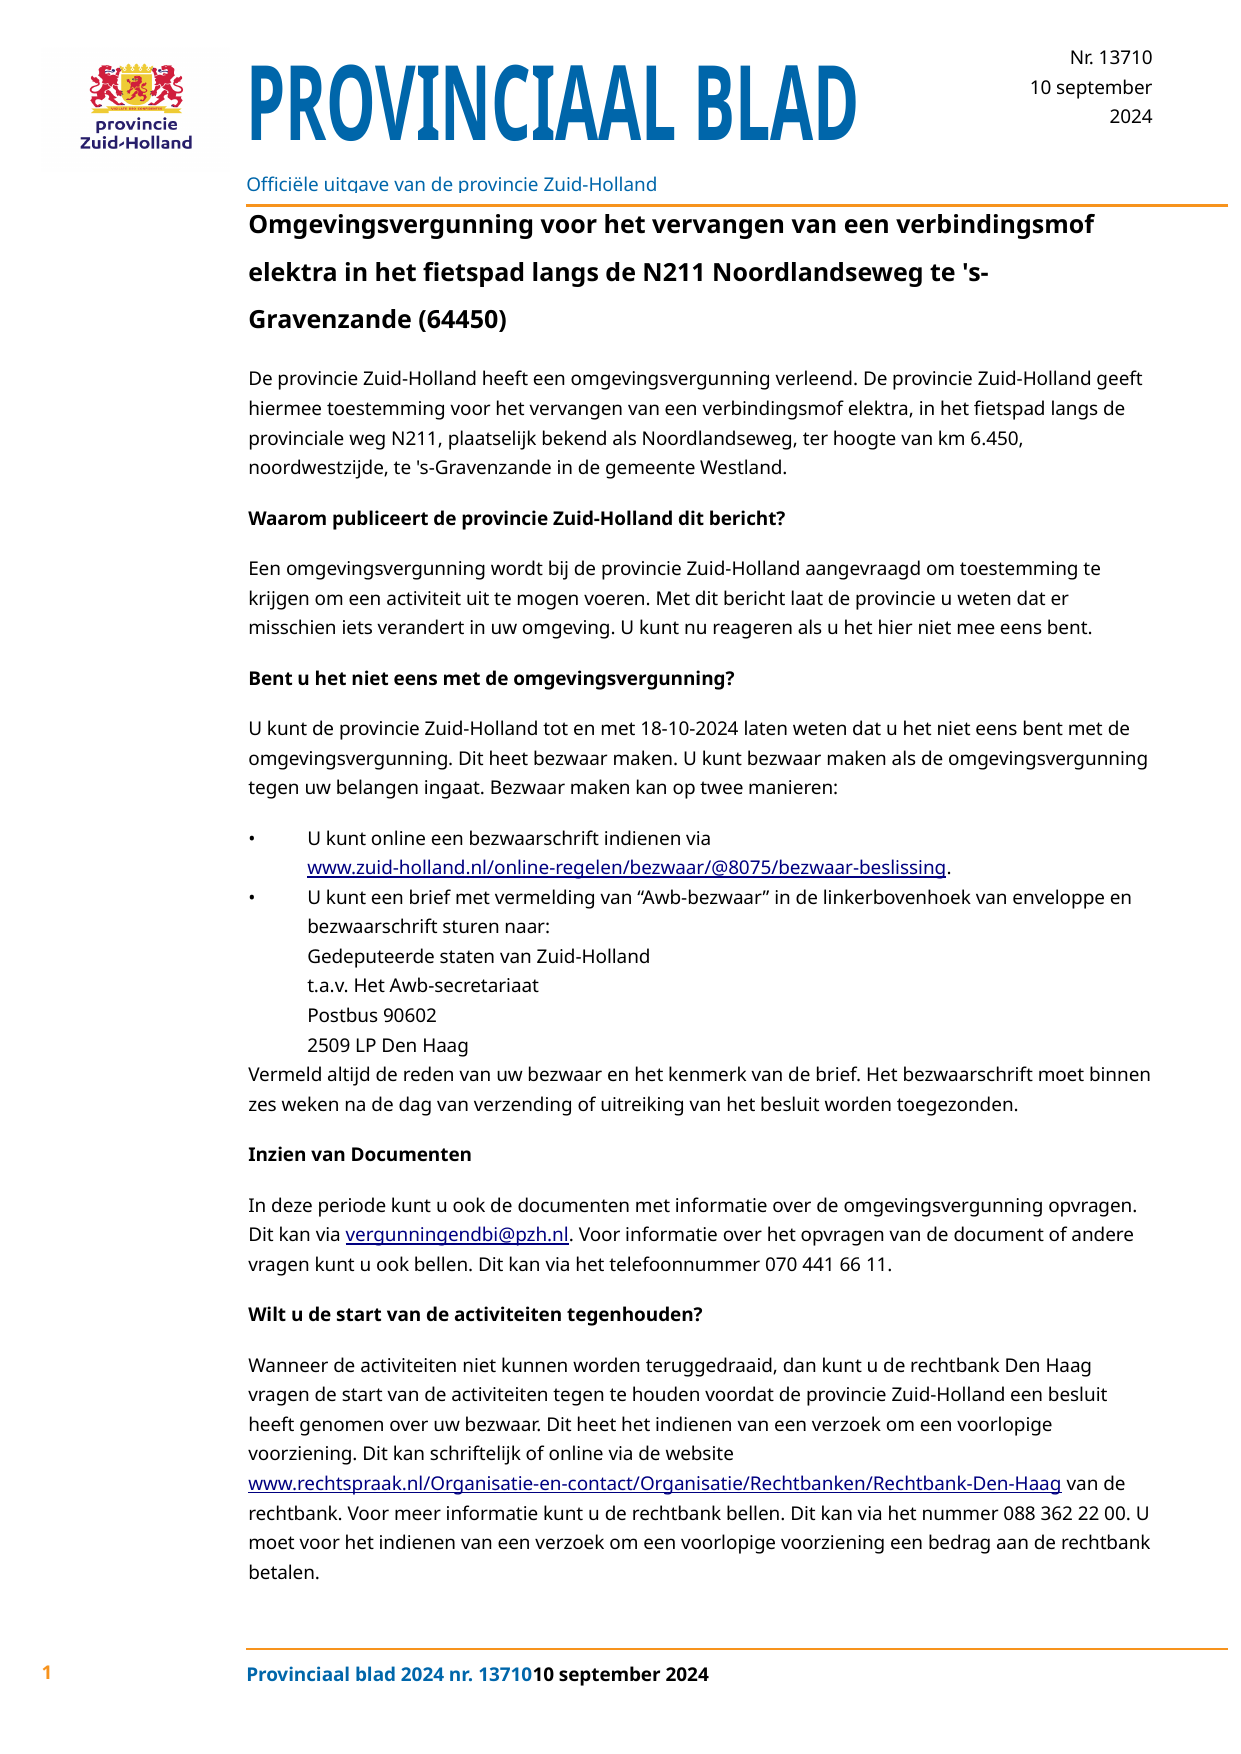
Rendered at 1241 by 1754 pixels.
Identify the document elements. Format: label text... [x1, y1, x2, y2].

picture [41, 47, 231, 172]
text Wanneer de activiteiten niet kunnen worden teruggedraaid, dan kunt u de rechtbank Den Haag vragen de start van de activiteiten tegen te houden voordat de provincie Zuid-Holland een besluit heeft genomen over uw bezwaar. Dit heet het indienen van een verzoek om een voorlopige voorziening. Dit kan schriftelijk of online via de website www.rechtspraak.nl/Organisatie-en-contact/Organisatie/Rechtbanken/Rechtbank-Den-Haag van de rechtbank. Voor meer informatie kunt u de rechtbank bellen. Dit kan via het nummer 088 362 22 00. U moet voor het indienen van een verzoek om een voorlopige voorziening een bedrag aan de rechtbank betalen. [248, 1352, 1152, 1584]
text In deze periode kunt u ook de documenten met informatie over de omgevingsvergunning opvragen. Dit kan via vergunningendbi@pzh.nl. Voor informatie over het opvragen van de document of andere vragen kunt u ook bellen. Dit kan via het telefoonnummer 070 441 66 11. [248, 1192, 1152, 1277]
list U kunt online een bezwaarschrift indienen via www.zuid-holland.nl/online-regelen/bezwaar/@8075/bezwaar-beslissing. [248, 825, 1152, 880]
text U kunt de provincie Zuid-Holland tot en met 18-10-2024 laten weten dat u het niet eens bent met de omgevingsvergunning. Dit heet bezwaar maken. U kunt bezwaar maken als de omgevingsvergunning tegen uw belangen ingaat. Bezwaar maken kan op twee manieren: [248, 715, 1152, 800]
text Omgevingsvergunning voor het vervangen van een verbindingsmof elektra in het fietspad langs de N211 Noordlandseweg te 's-Gravenzande (64450) [248, 207, 1152, 336]
list Gedeputeerde staten van Zuid-Holland [248, 943, 1152, 969]
list 2509 LP Den Haag [248, 1032, 1152, 1057]
text Bent u het niet eens met de omgevingsvergunning? [248, 665, 1152, 690]
text Wilt u de start van de activiteiten tegenhouden? [248, 1301, 1152, 1327]
list U kunt een brief met vermelding van “Awb-bezwaar” in de linkerbovenhoek van enveloppe en bezwaarschrift sturen naar: [248, 884, 1152, 939]
text De provincie Zuid-Holland heeft een omgevingsvergunning verleend. De provincie Zuid-Holland geeft hiermee toestemming voor het vervangen van een verbindingsmof elektra, in het fietspad langs de provinciale weg N211, plaatselijk bekend als Noordlandseweg, ter hoogte van km 6.450, noordwestzijde, te 's-Gravenzande in de gemeente Westland. [248, 366, 1152, 480]
text Inzien van Documenten [248, 1141, 1152, 1167]
list Postbus 90602 [248, 1002, 1152, 1028]
text Een omgevingsvergunning wordt bij de provincie Zuid-Holland aangevraagd om toestemming te krijgen om een activiteit uit te mogen voeren. Met dit bericht laat de provincie u weten dat er misschien iets verandert in uw omgeving. U kunt nu reageren als u het hier niet mee eens bent. [248, 555, 1152, 640]
text Waarom publiceert de provincie Zuid-Holland dit bericht? [248, 505, 1152, 530]
list t.a.v. Het Awb-secretariaat [248, 973, 1152, 998]
text Vermeld altijd de reden van uw bezwaar en het kenmerk van de brief. Het bezwaarschrift moet binnen zes weken na de dag van verzending of uitreiking van het besluit worden toegezonden. [248, 1061, 1152, 1117]
